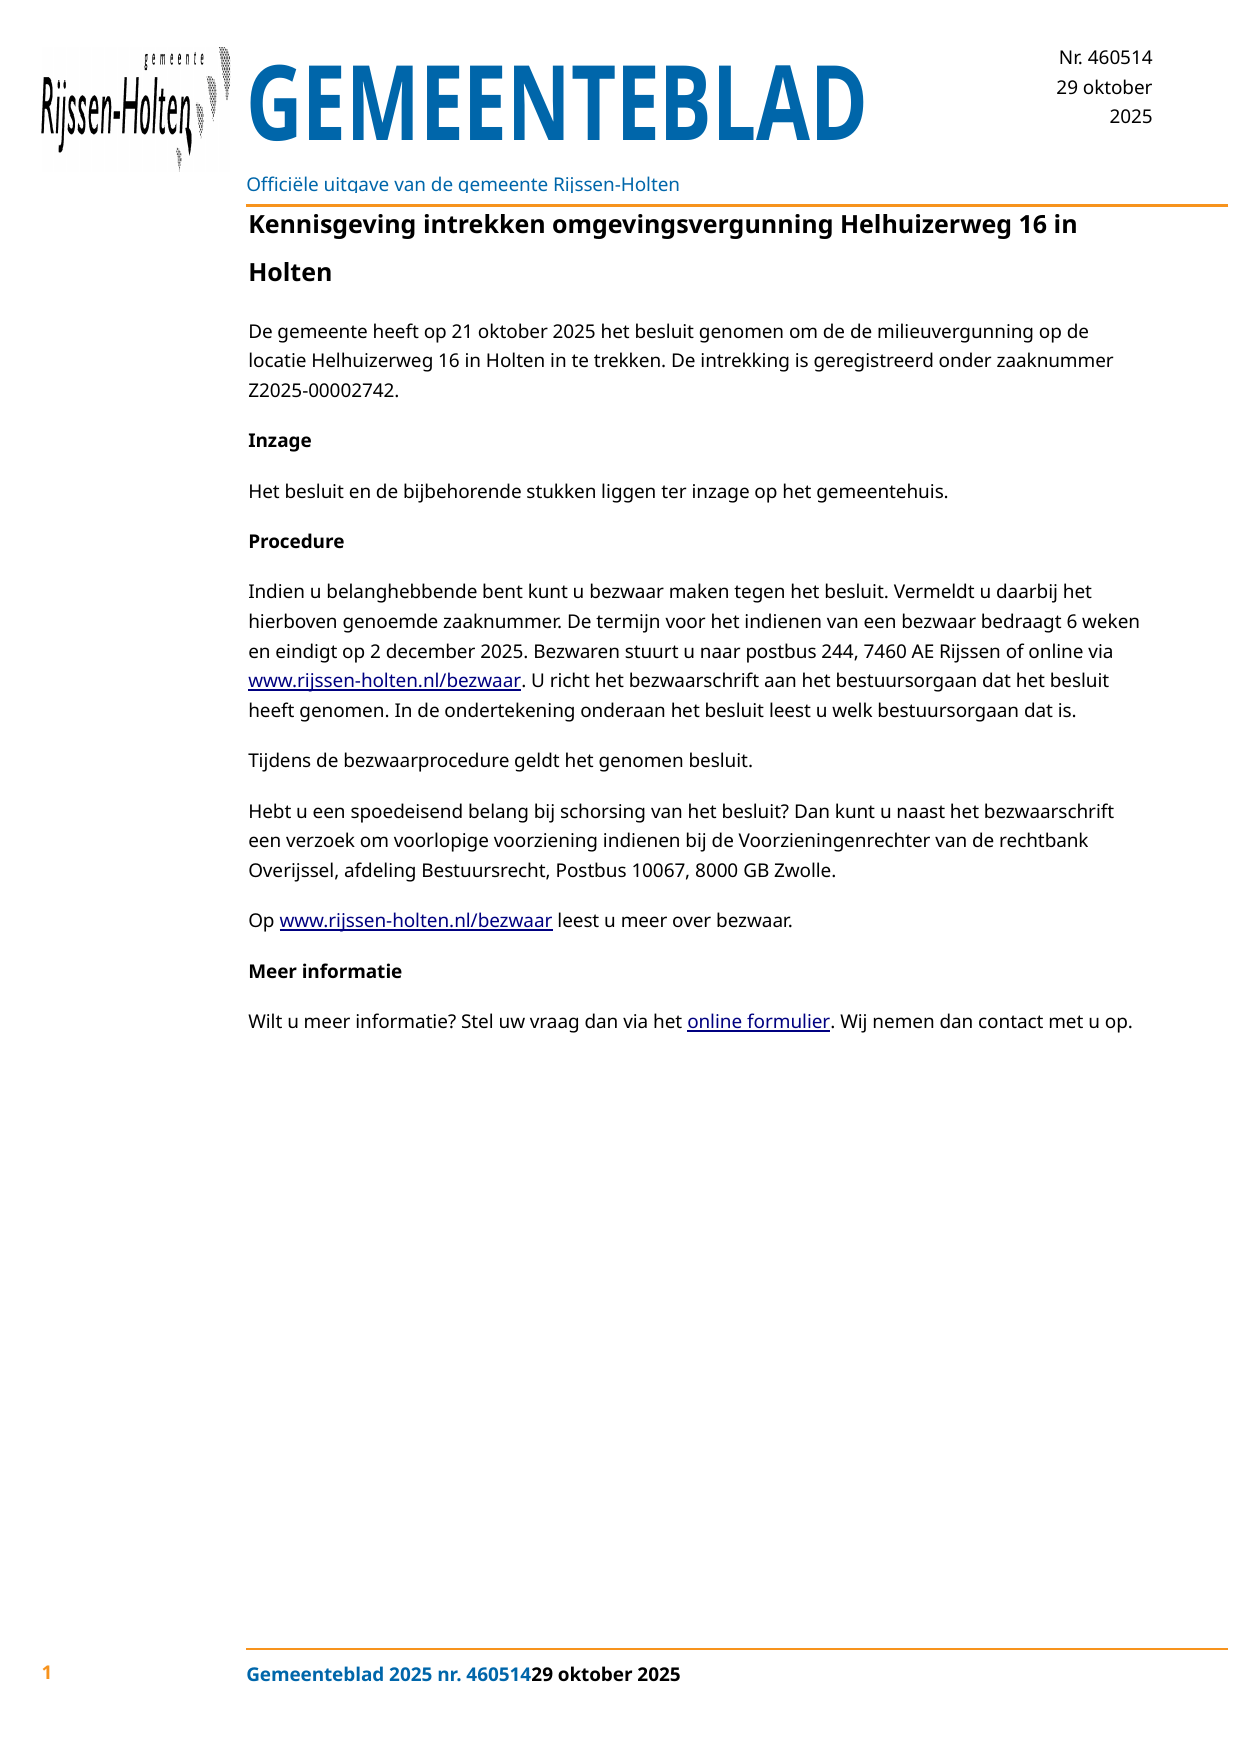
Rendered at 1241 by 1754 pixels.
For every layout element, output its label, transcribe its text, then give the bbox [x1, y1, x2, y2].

text Het besluit en de bijbehorende stukken liggen ter inzage op het gemeentehuis. [248, 478, 1152, 504]
text Wilt u meer informatie? Stel uw vraag dan via het online formulier. Wij nemen dan contact met u op. [248, 1008, 1152, 1034]
text De gemeente heeft op 21 oktober 2025 het besluit genomen om de de milieuvergunning op de locatie Helhuizerweg 16 in Holten in te trekken. De intrekking is geregistreerd onder zaaknummer Z2025-00002742. [248, 318, 1152, 403]
text Kennisgeving intrekken omgevingsvergunning Helhuizerweg 16 in Holten [248, 207, 1152, 288]
text Meer informatie [248, 958, 1152, 984]
text Procedure [248, 528, 1152, 554]
text Tijdens de bezwaarprocedure geldt het genomen besluit. [248, 747, 1152, 773]
picture [41, 47, 231, 172]
text Indien u belanghebbende bent kunt u bezwaar maken tegen het besluit. Vermeldt u daarbij het hierboven genoemde zaaknummer. De termijn voor het indienen van een bezwaar bedraagt 6 weken en eindigt op 2 december 2025. Bezwaren stuurt u naar postbus 244, 7460 AE Rijssen of online via www.rijssen-holten.nl/bezwaar. U richt het bezwaarschrift aan het bestuursorgaan dat het besluit heeft genomen. In de ondertekening onderaan het besluit leest u welk bestuursorgaan dat is. [248, 579, 1152, 723]
text Inzage [248, 427, 1152, 453]
text Hebt u een spoedeisend belang bij schorsing van het besluit? Dan kunt u naast het bezwaarschrift een verzoek om voorlopige voorziening indienen bij de Voorzieningenrechter van de rechtbank Overijssel, afdeling Bestuursrecht, Postbus 10067, 8000 GB Zwolle. [248, 798, 1152, 883]
text Op www.rijssen-holten.nl/bezwaar leest u meer over bezwaar. [248, 907, 1152, 933]
